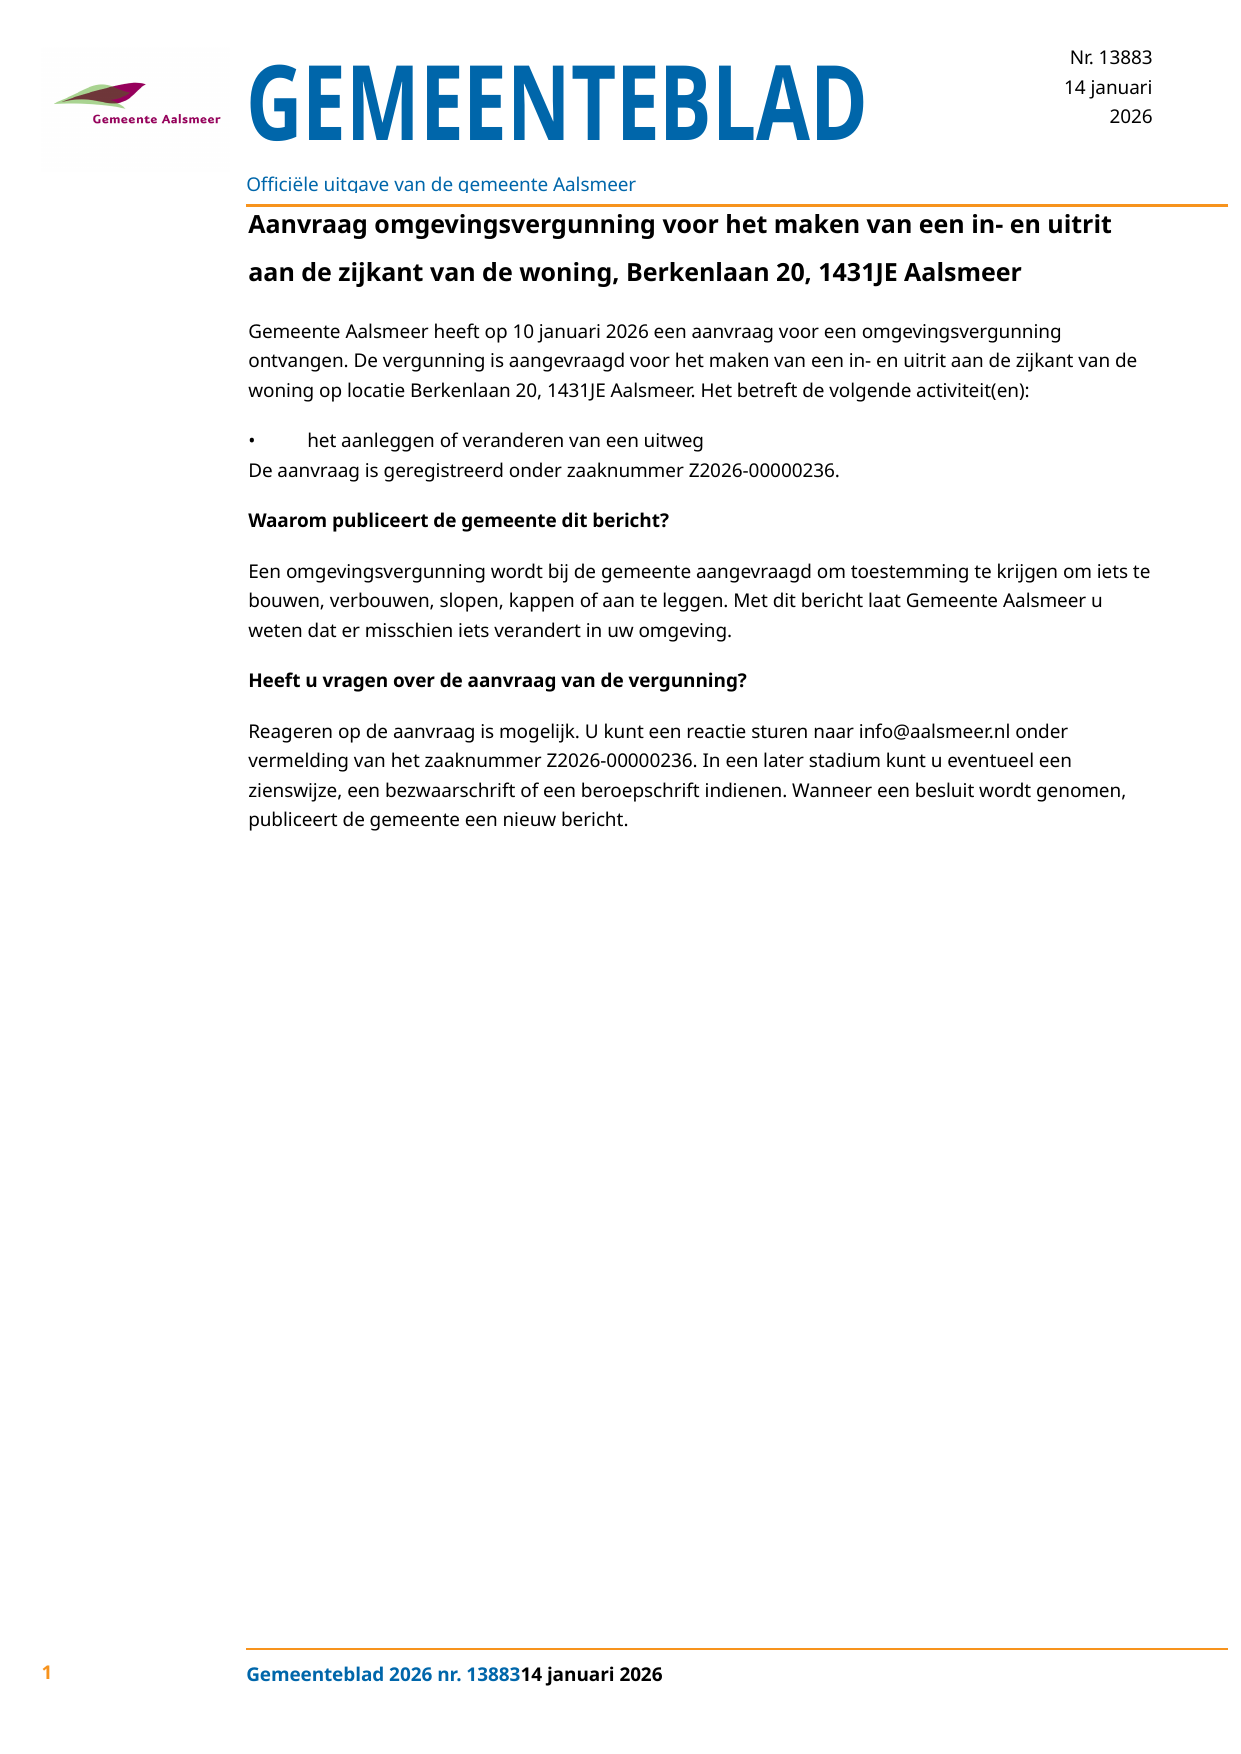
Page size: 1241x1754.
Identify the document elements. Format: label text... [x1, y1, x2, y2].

list het aanleggen of veranderen van een uitweg [248, 427, 1152, 453]
text Waarom publiceert de gemeente dit bericht? [248, 507, 1152, 533]
text Gemeente Aalsmeer heeft op 10 januari 2026 een aanvraag voor een omgevingsvergunning ontvangen. De vergunning is aangevraagd voor het maken van een in- en uitrit aan de zijkant van de woning op locatie Berkenlaan 20, 1431JE Aalsmeer. Het betreft de volgende activiteit(en): [248, 318, 1152, 403]
text Reageren op de aanvraag is mogelijk. U kunt een reactie sturen naar info@aalsmeer.nl onder vermelding van het zaaknummer Z2026-00000236. In een later stadium kunt u eventueel een zienswijze, een bezwaarschrift of een beroepschrift indienen. Wanneer een besluit wordt genomen, publiceert de gemeente een nieuw bericht. [248, 718, 1152, 832]
text Heeft u vragen over de aanvraag van de vergunning? [248, 667, 1152, 693]
text Een omgevingsvergunning wordt bij de gemeente aangevraagd om toestemming te krijgen om iets te bouwen, verbouwen, slopen, kappen of aan te leggen. Met dit bericht laat Gemeente Aalsmeer u weten dat er misschien iets verandert in uw omgeving. [248, 558, 1152, 643]
picture [41, 47, 231, 172]
text Aanvraag omgevingsvergunning voor het maken van een in- en uitrit aan de zijkant van de woning, Berkenlaan 20, 1431JE Aalsmeer [248, 207, 1152, 288]
text De aanvraag is geregistreerd onder zaaknummer Z2026-00000236. [248, 457, 1152, 483]
